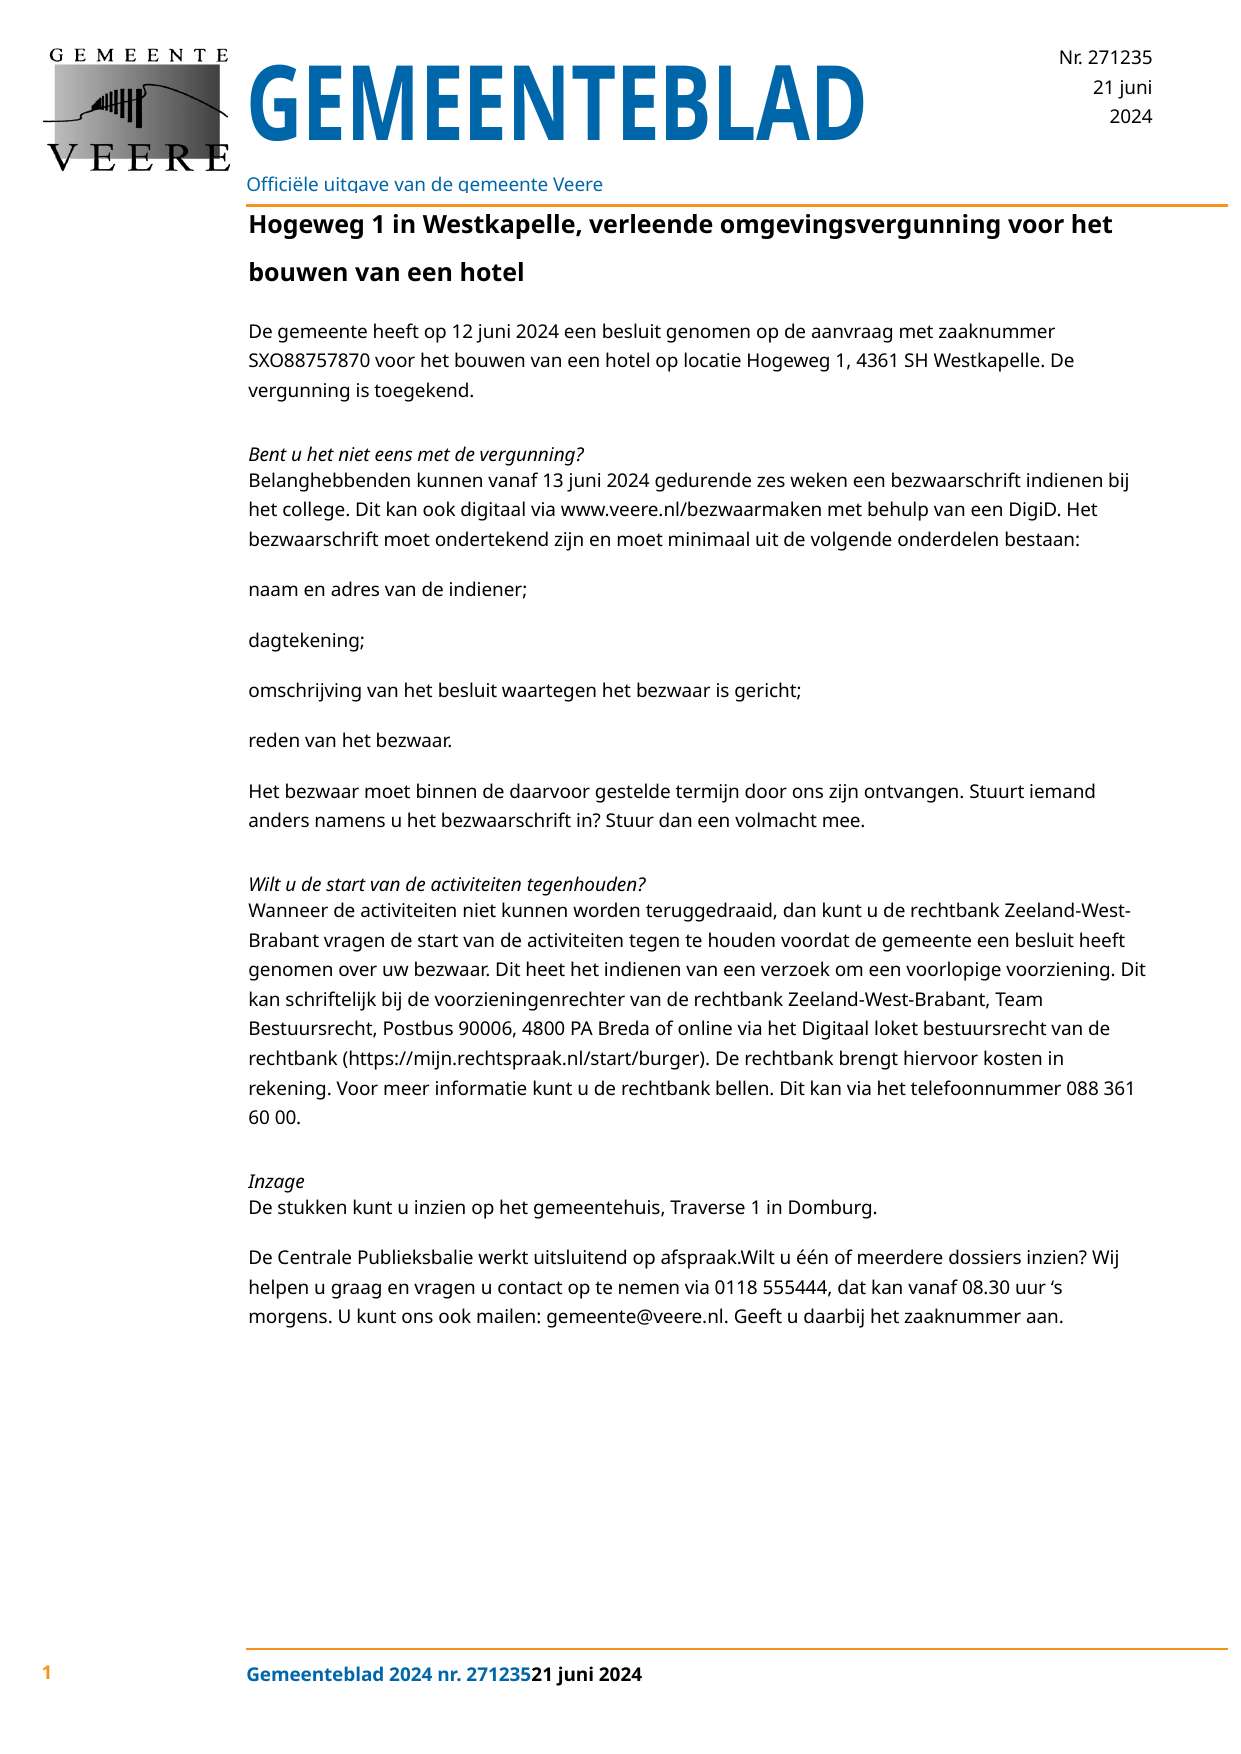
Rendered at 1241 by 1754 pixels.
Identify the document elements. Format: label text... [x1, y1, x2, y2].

text reden van het bezwaar. [248, 728, 1152, 753]
text De Centrale Publieksbalie werkt uitsluitend op afspraak.Wilt u één of meerdere dossiers inzien? Wij helpen u graag en vragen u contact op te nemen via 0118 555444, dat kan vanaf 08.30 uur ‘s morgens. U kunt ons ook mailen: gemeente@veere.nl. Geeft u daarbij het zaaknummer aan. [248, 1244, 1152, 1329]
text omschrijving van het besluit waartegen het bezwaar is gericht; [248, 677, 1152, 703]
text naam en adres van de indiener; [248, 576, 1152, 602]
text Hogeweg 1 in Westkapelle, verleende omgevingsvergunning voor het bouwen van een hotel [248, 207, 1152, 288]
text De stukken kunt u inzien op het gemeentehuis, Traverse 1 in Domburg. [248, 1194, 1152, 1220]
text Inzage [248, 1168, 1152, 1194]
text Belanghebbenden kunnen vanaf 13 juni 2024 gedurende zes weken een bezwaarschrift indienen bij het college. Dit kan ook digitaal via www.veere.nl/bezwaarmaken met behulp van een DigiD. Het bezwaarschrift moet ondertekend zijn en moet minimaal uit de volgende onderdelen bestaan: [248, 467, 1152, 552]
text Het bezwaar moet binnen de daarvoor gestelde termijn door ons zijn ontvangen. Stuurt iemand anders namens u het bezwaarschrift in? Stuur dan een volmacht mee. [248, 778, 1152, 833]
text De gemeente heeft op 12 juni 2024 een besluit genomen op de aanvraag met zaaknummer SXO88757870 voor het bouwen van een hotel op locatie Hogeweg 1, 4361 SH Westkapelle. De vergunning is toegekend. [248, 318, 1152, 403]
text Bent u het niet eens met de vergunning? [248, 441, 1152, 467]
text dagtekening; [248, 627, 1152, 652]
picture [41, 47, 231, 172]
text Wilt u de start van de activiteiten tegenhouden? [248, 872, 1152, 897]
text Wanneer de activiteiten niet kunnen worden teruggedraaid, dan kunt u de rechtbank Zeeland-West-Brabant vragen de start van de activiteiten tegen te houden voordat de gemeente een besluit heeft genomen over uw bezwaar. Dit heet het indienen van een verzoek om een voorlopige voorziening. Dit kan schriftelijk bij de voorzieningenrechter van de rechtbank Zeeland-West-Brabant, Team Bestuursrecht, Postbus 90006, 4800 PA Breda of online via het Digitaal loket bestuursrecht van de rechtbank (https://mijn.rechtspraak.nl/start/burger). De rechtbank brengt hiervoor kosten in rekening. Voor meer informatie kunt u de rechtbank bellen. Dit kan via het telefoonnummer 088 361 60 00. [248, 897, 1152, 1130]
